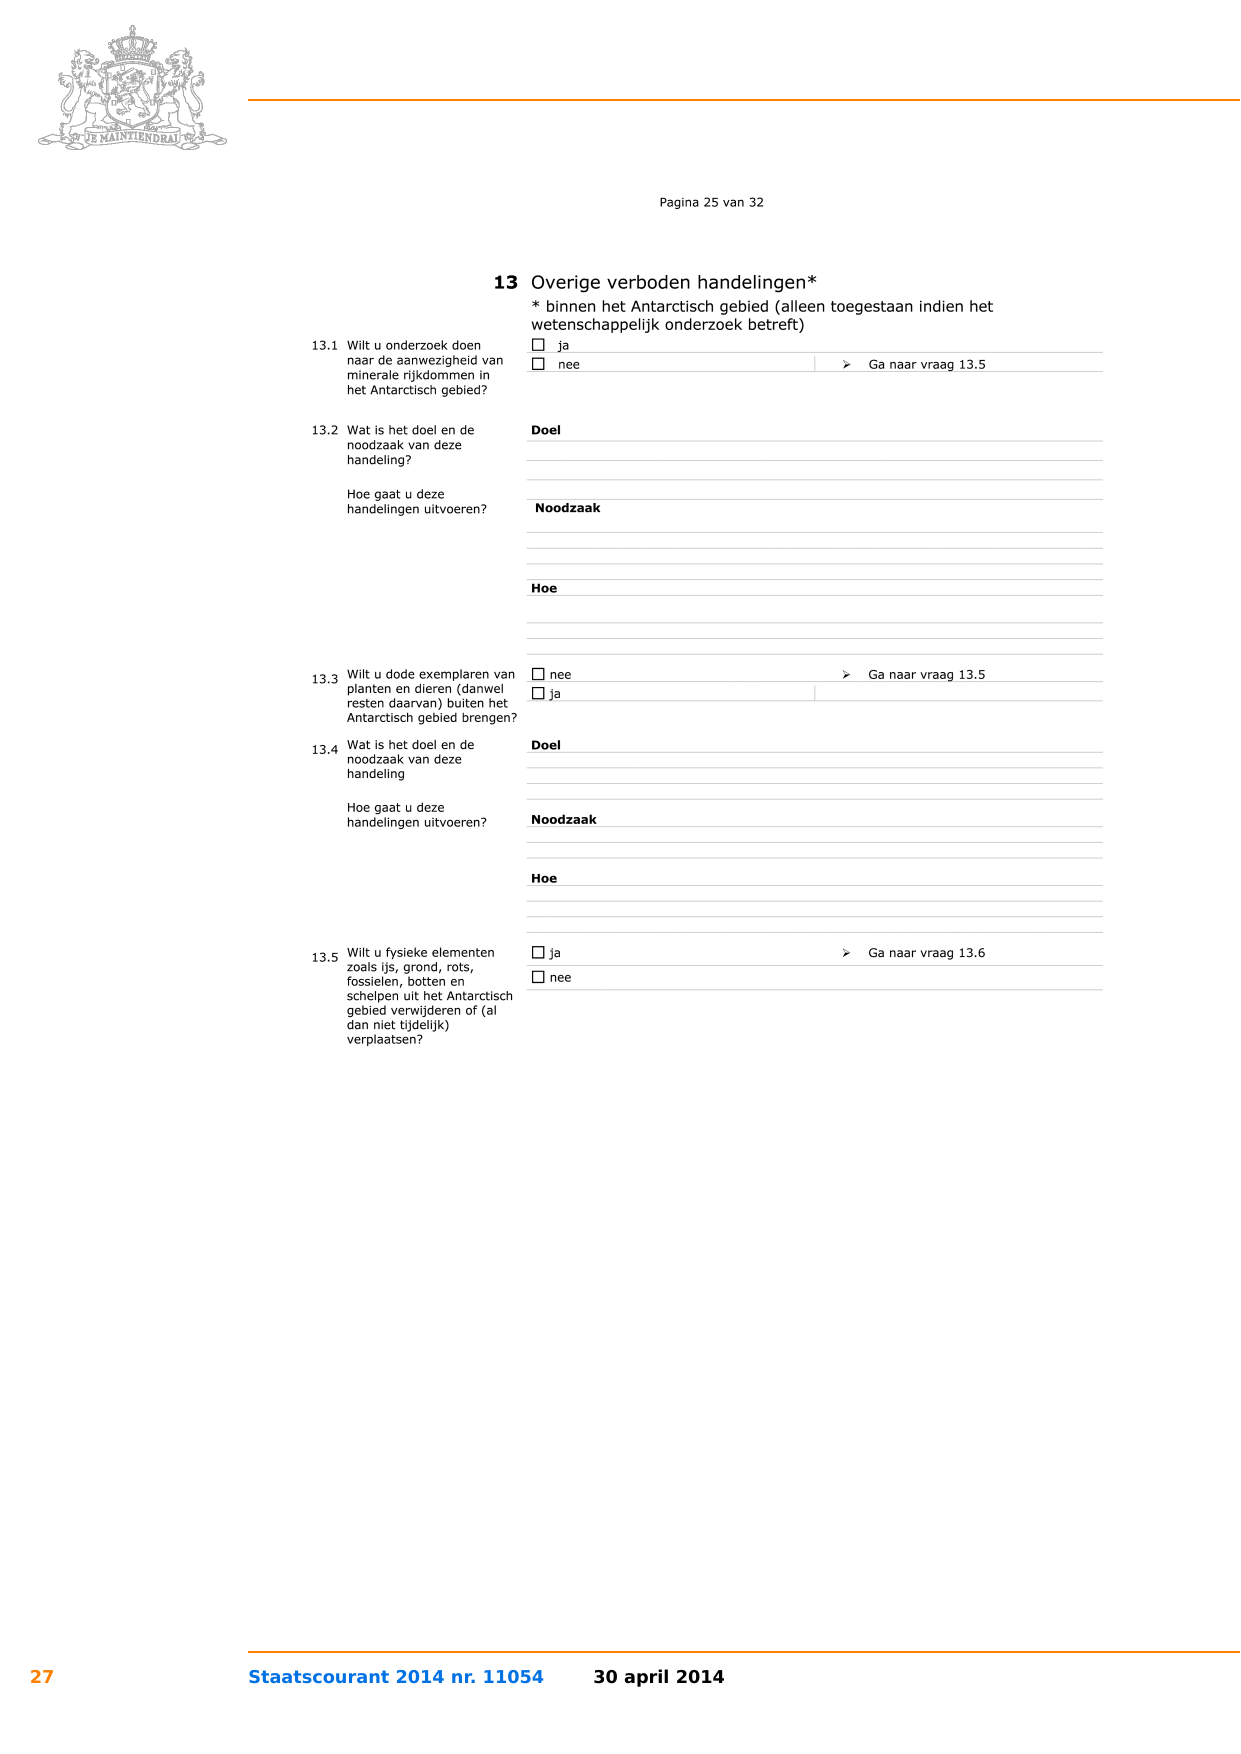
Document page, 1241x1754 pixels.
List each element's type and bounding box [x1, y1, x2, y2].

picture [248, 151, 1134, 1404]
picture [38, 25, 227, 150]
